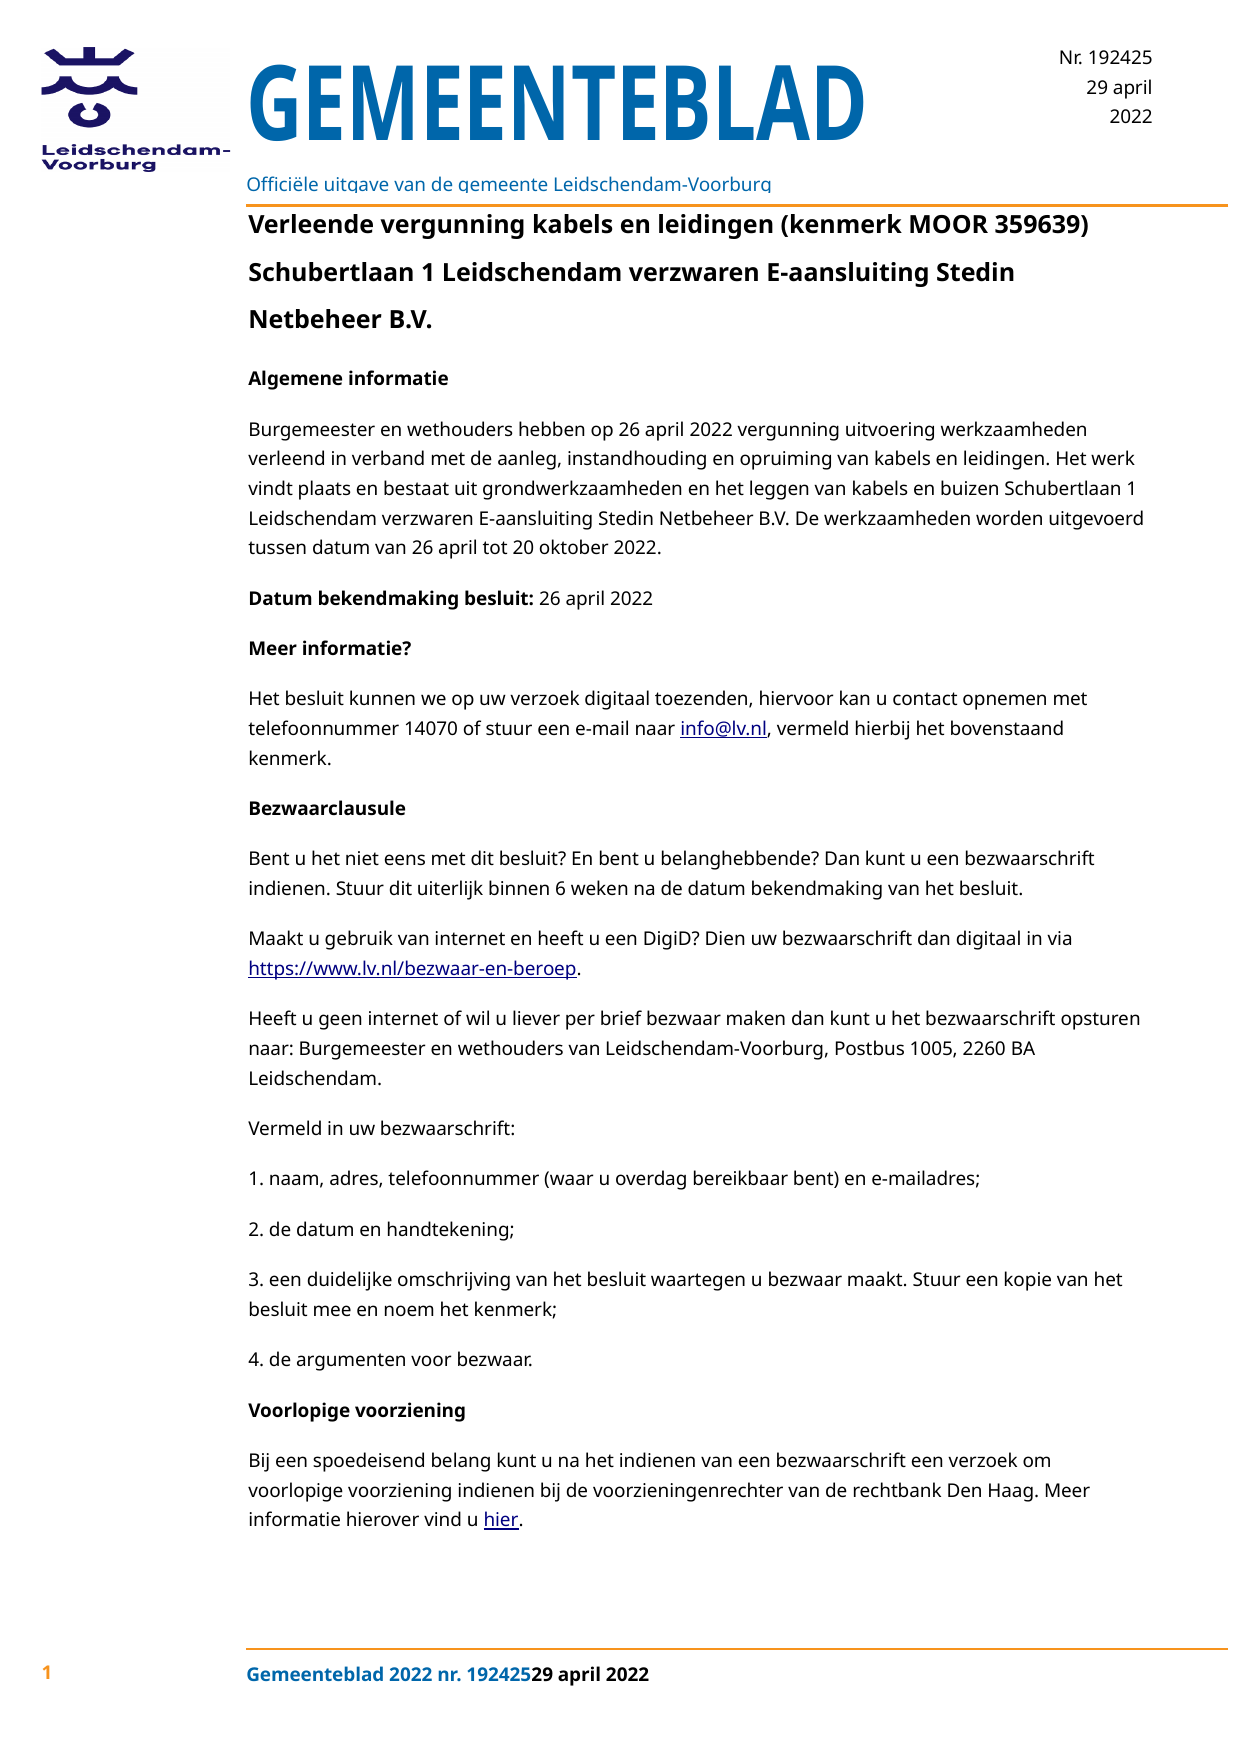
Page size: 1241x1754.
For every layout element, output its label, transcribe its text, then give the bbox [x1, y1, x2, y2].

text Datum bekendmaking besluit: 26 april 2022 [248, 585, 1152, 610]
text 2. de datum en handtekening; [248, 1216, 1152, 1242]
text 3. een duidelijke omschrijving van het besluit waartegen u bezwaar maakt. Stuur een kopie van het besluit mee en noem het kenmerk; [248, 1266, 1152, 1322]
text Bij een spoedeisend belang kunt u na het indienen van een bezwaarschrift een verzoek om voorlopige voorziening indienen bij de voorzieningenrechter van de rechtbank Den Haag. Meer informatie hierover vind u hier. [248, 1447, 1152, 1532]
text Meer informatie? [248, 635, 1152, 661]
picture [41, 47, 231, 172]
text 1. naam, adres, telefoonnummer (waar u overdag bereikbaar bent) en e-mailadres; [248, 1166, 1152, 1191]
text Bent u het niet eens met dit besluit? En bent u belanghebbende? Dan kunt u een bezwaarschrift indienen. Stuur dit uiterlijk binnen 6 weken na de datum bekendmaking van het besluit. [248, 846, 1152, 901]
text Voorlopige voorziening [248, 1397, 1152, 1422]
text Bezwaarclausule [248, 795, 1152, 821]
text Vermeld in uw bezwaarschrift: [248, 1115, 1152, 1141]
text Algemene informatie [248, 366, 1152, 391]
text Het besluit kunnen we op uw verzoek digitaal toezenden, hiervoor kan u contact opnemen met telefoonnummer 14070 of stuur een e-mail naar info@lv.nl, vermeld hierbij het bovenstaand kenmerk. [248, 686, 1152, 770]
text Maakt u gebruik van internet en heeft u een DigiD? Dien uw bezwaarschrift dan digitaal in via https://www.lv.nl/bezwaar-en-beroep. [248, 926, 1152, 981]
text Verleende vergunning kabels en leidingen (kenmerk MOOR 359639) Schubertlaan 1 Leidschendam verzwaren E-aansluiting Stedin Netbeheer B.V. [248, 207, 1152, 336]
text Burgemeester en wethouders hebben op 26 april 2022 vergunning uitvoering werkzaamheden verleend in verband met de aanleg, instandhouding en opruiming van kabels en leidingen. Het werk vindt plaats en bestaat uit grondwerkzaamheden en het leggen van kabels en buizen Schubertlaan 1 Leidschendam verzwaren E-aansluiting Stedin Netbeheer B.V. De werkzaamheden worden uitgevoerd tussen datum van 26 april tot 20 oktober 2022. [248, 416, 1152, 560]
text 4. de argumenten voor bezwaar. [248, 1346, 1152, 1372]
text Heeft u geen internet of wil u liever per brief bezwaar maken dan kunt u het bezwaarschrift opsturen naar: Burgemeester en wethouders van Leidschendam-Voorburg, Postbus 1005, 2260 BA Leidschendam. [248, 1006, 1152, 1090]
